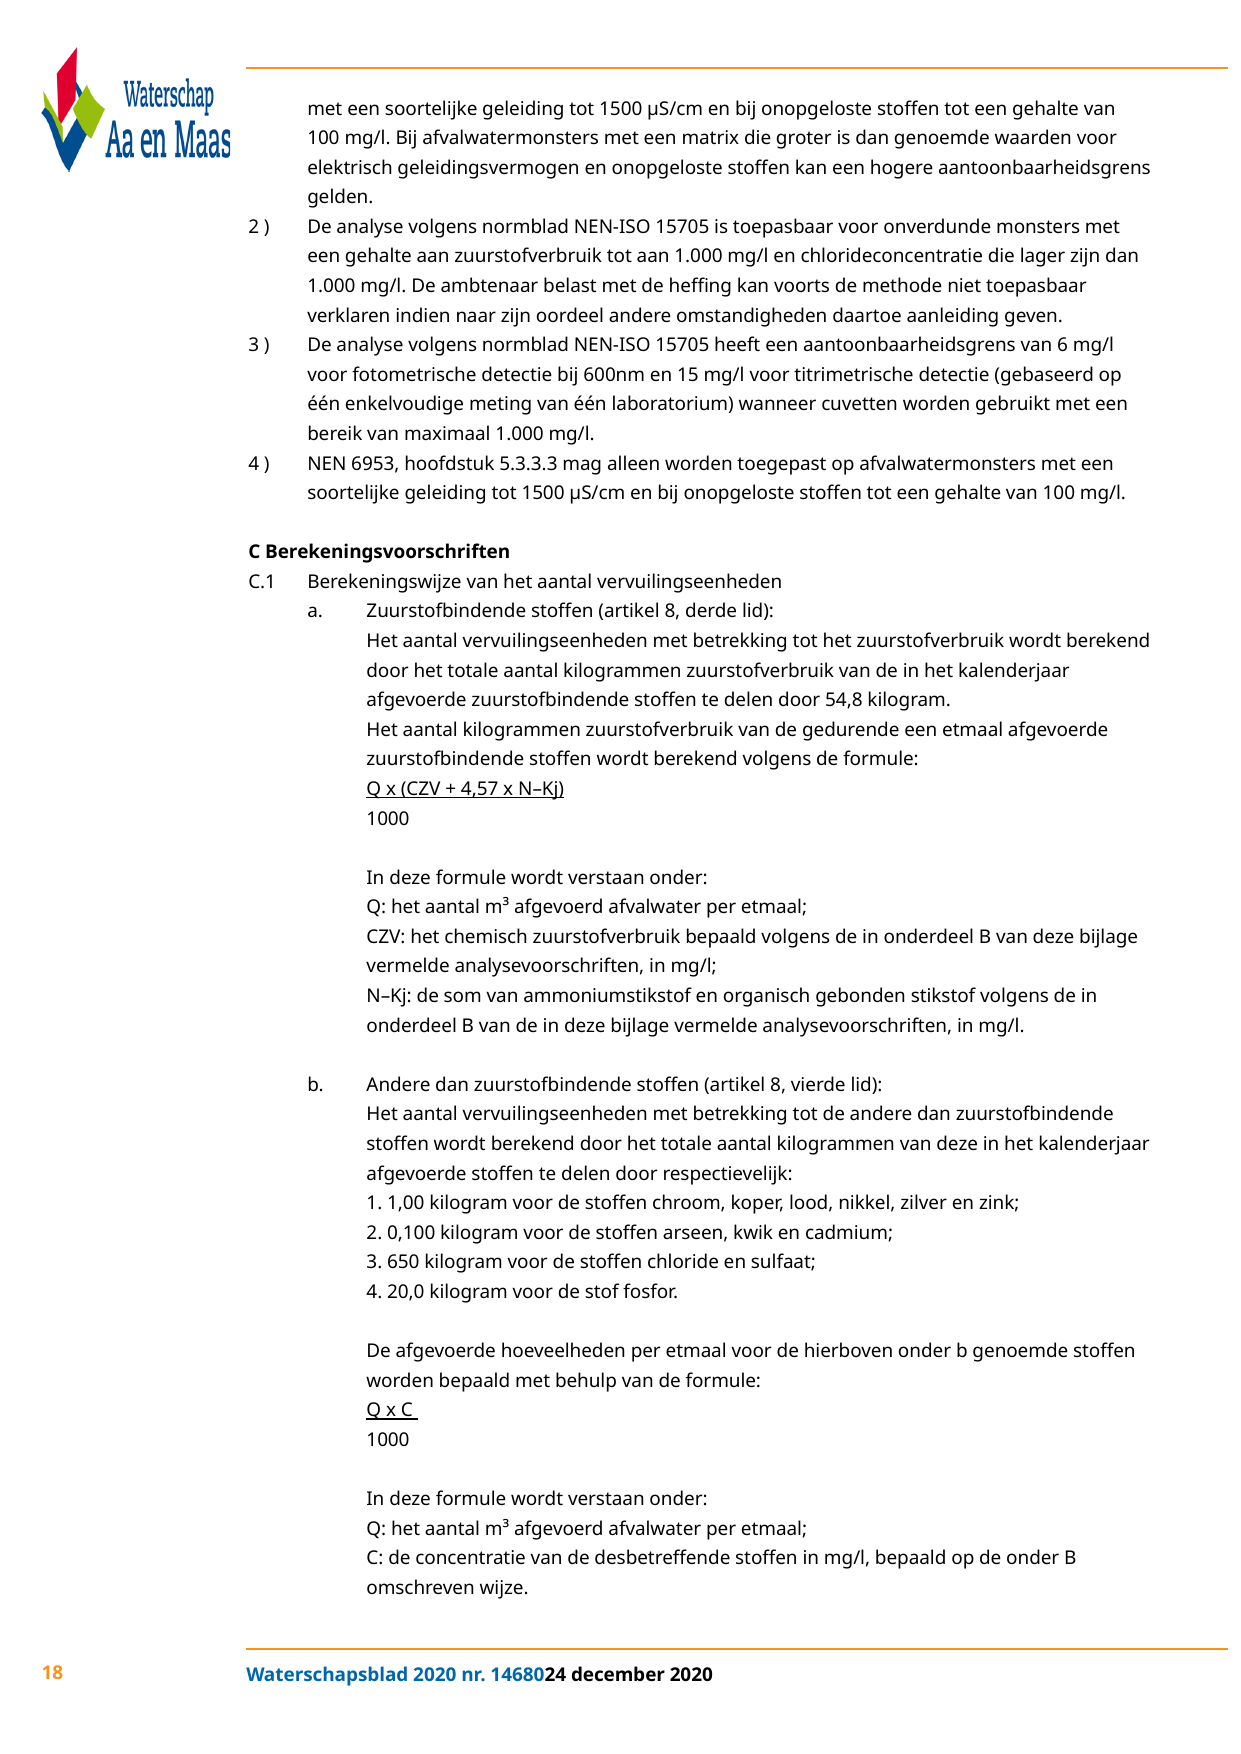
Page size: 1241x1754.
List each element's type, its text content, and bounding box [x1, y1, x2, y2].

text C Berekeningsvoorschriften [248, 538, 1152, 564]
list 4. 20,0 kilogram voor de stof fosfor. [307, 1278, 1152, 1304]
list In deze formule wordt verstaan onder: [307, 864, 1152, 890]
list Q x C [307, 1396, 1152, 1422]
list Berekeningswijze van het aantal vervuilingseenheden [248, 568, 1152, 594]
list Q: het aantal m³ afgevoerd afvalwater per etmaal; [307, 893, 1152, 919]
list 3. 650 kilogram voor de stoffen chloride en sulfaat; [307, 1248, 1152, 1274]
list 1000 [307, 1426, 1152, 1452]
list met een soortelijke geleiding tot 1500 μS/cm en bij onopgeloste stoffen tot een gehalte van 100 mg/l. Bij afvalwatermonsters met een matrix die groter is dan genoemde waarden voor elektrisch geleidingsvermogen en onopgeloste stoffen kan een hogere aantoonbaarheidsgrens gelden. [248, 95, 1152, 209]
list De afgevoerde hoeveelheden per etmaal voor de hierboven onder b genoemde stoffen worden bepaald met behulp van de formule: [307, 1337, 1152, 1393]
list 1. 1,00 kilogram voor de stoffen chroom, koper, lood, nikkel, zilver en zink; [307, 1189, 1152, 1215]
picture [41, 47, 231, 172]
list Het aantal vervuilingseenheden met betrekking tot de andere dan zuurstofbindende stoffen wordt berekend door het totale aantal kilogrammen van deze in het kalenderjaar afgevoerde stoffen te delen door respectievelijk: [307, 1101, 1152, 1186]
list N–Kj: de som van ammoniumstikstof en organisch gebonden stikstof volgens de in onderdeel B van de in deze bijlage vermelde analysevoorschriften, in mg/l. [307, 982, 1152, 1038]
list De analyse volgens normblad NEN-ISO 15705 is toepasbaar voor onverdunde monsters met een gehalte aan zuurstofverbruik tot aan 1.000 mg/l en chlorideconcentratie die lager zijn dan 1.000 mg/l. De ambtenaar belast met de heffing kan voorts de methode niet toepasbaar verklaren indien naar zijn oordeel andere omstandigheden daartoe aanleiding geven. [248, 213, 1152, 328]
list De analyse volgens normblad NEN-ISO 15705 heeft een aantoonbaarheidsgrens van 6 mg/l voor fotometrische detectie bij 600nm en 15 mg/l voor titrimetrische detectie (gebaseerd op één enkelvoudige meting van één laboratorium) wanneer cuvetten worden gebruikt met een bereik van maximaal 1.000 mg/l. [248, 331, 1152, 446]
list In deze formule wordt verstaan onder: [307, 1485, 1152, 1511]
list NEN 6953, hoofdstuk 5.3.3.3 mag alleen worden toegepast op afvalwatermonsters met een soortelijke geleiding tot 1500 μS/cm en bij onopgeloste stoffen tot een gehalte van 100 mg/l. [248, 450, 1152, 505]
list Het aantal kilogrammen zuurstofverbruik van de gedurende een etmaal afgevoerde zuurstofbindende stoffen wordt berekend volgens de formule: [307, 716, 1152, 771]
list Q x (CZV + 4,57 x N–Kj) [307, 775, 1152, 801]
list Het aantal vervuilingseenheden met betrekking tot het zuurstofverbruik wordt berekend door het totale aantal kilogrammen zuurstofverbruik van de in het kalenderjaar afgevoerde zuurstofbindende stoffen te delen door 54,8 kilogram. [307, 627, 1152, 712]
list 2. 0,100 kilogram voor de stoffen arseen, kwik en cadmium; [307, 1219, 1152, 1245]
list CZV: het chemisch zuurstofverbruik bepaald volgens de in onderdeel B van deze bijlage vermelde analysevoorschriften, in mg/l; [307, 923, 1152, 978]
list Q: het aantal m³ afgevoerd afvalwater per etmaal; [307, 1515, 1152, 1541]
list Zuurstofbindende stoffen (artikel 8, derde lid): [307, 598, 1152, 623]
list Andere dan zuurstofbindende stoffen (artikel 8, vierde lid): [307, 1071, 1152, 1097]
list 1000 [307, 805, 1152, 831]
list C: de concentratie van de desbetreffende stoffen in mg/l, bepaald op de onder B omschreven wijze. [307, 1544, 1152, 1600]
